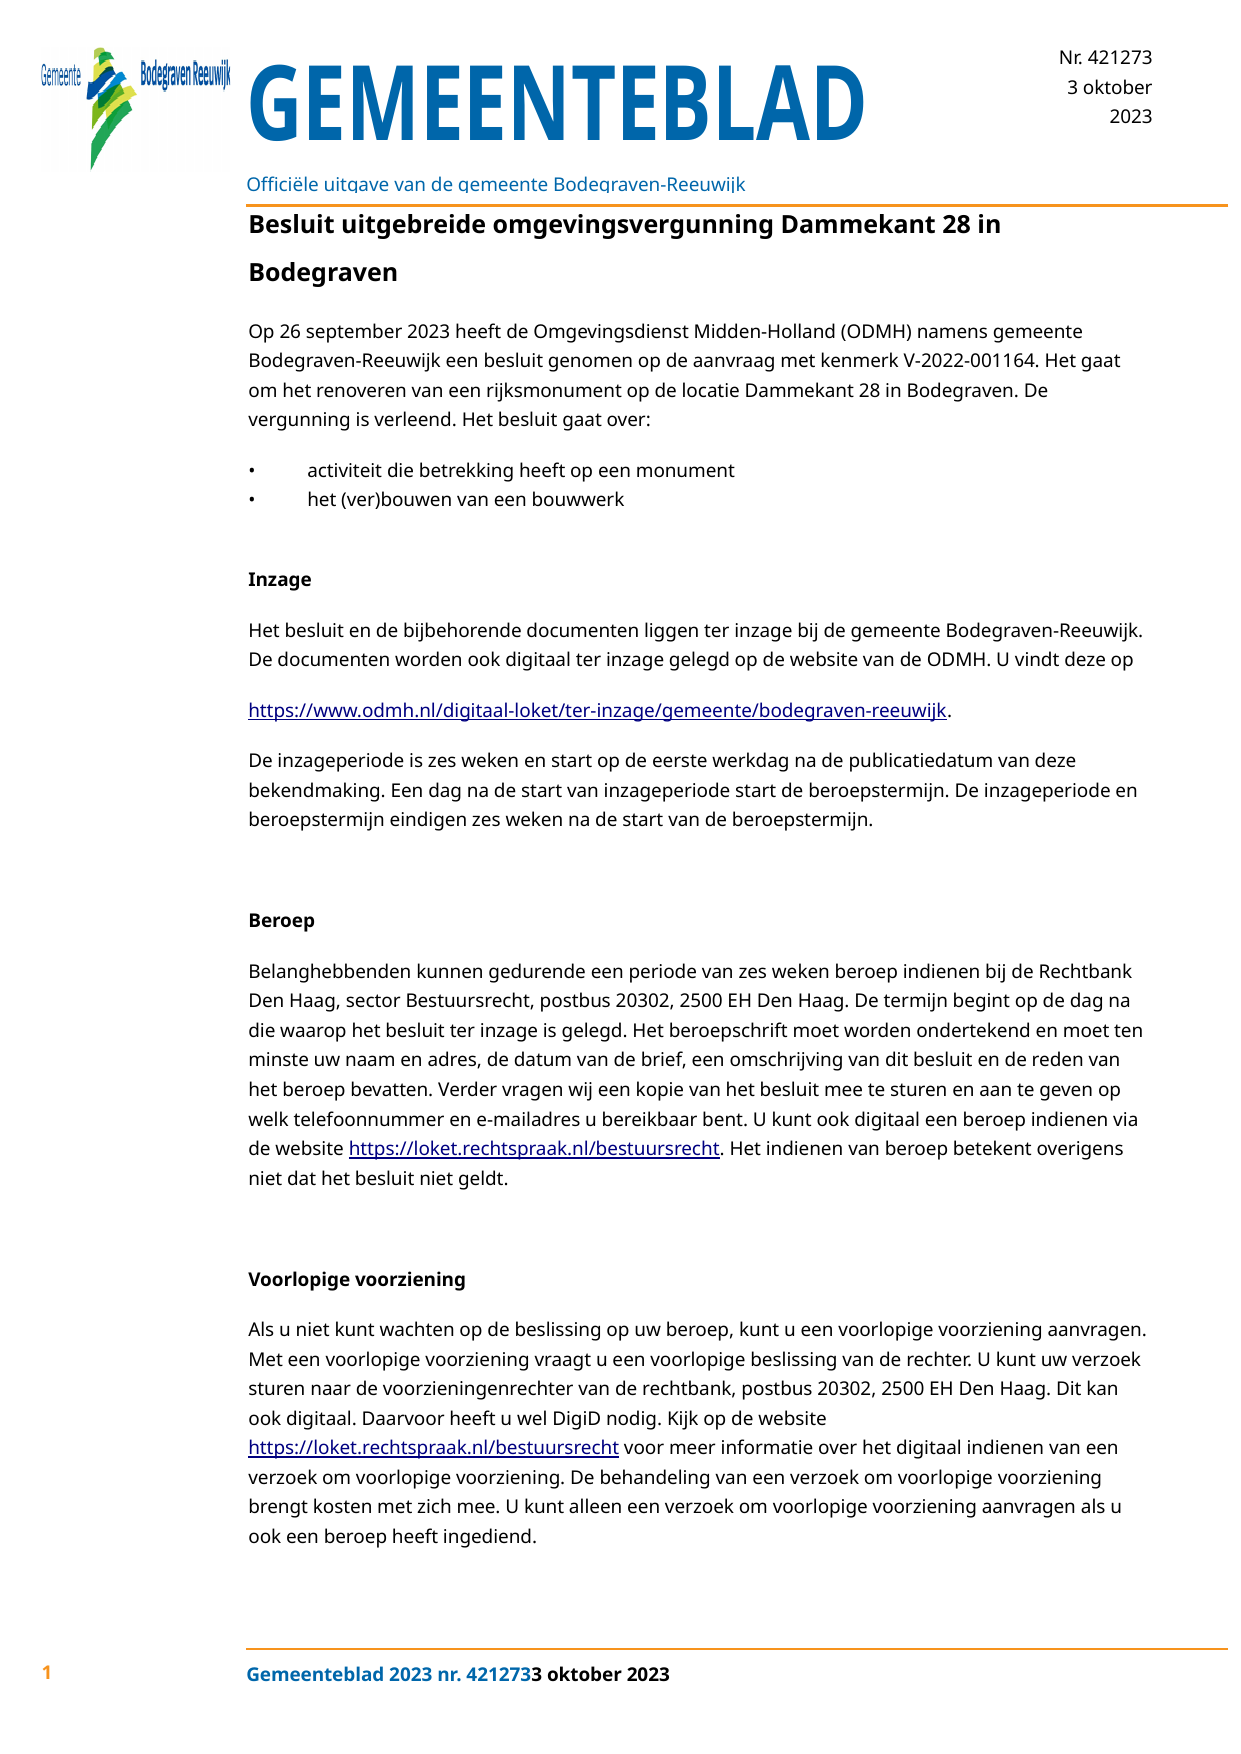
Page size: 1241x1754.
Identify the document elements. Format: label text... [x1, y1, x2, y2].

text Belanghebbenden kunnen gedurende een periode van zes weken beroep indienen bij de Rechtbank Den Haag, sector Bestuursrecht, postbus 20302, 2500 EH Den Haag. De termijn begint op de dag na die waarop het besluit ter inzage is gelegd. Het beroepschrift moet worden ondertekend en moet ten minste uw naam en adres, de datum van de brief, een omschrijving van dit besluit en de reden van het beroep bevatten. Verder vragen wij een kopie van het besluit mee te sturen en aan te geven op welk telefoonnummer en e-mailadres u bereikbaar bent. U kunt ook digitaal een beroep indienen via de website https://loket.rechtspraak.nl/bestuursrecht. Het indienen van beroep betekent overigens niet dat het besluit niet geldt. [248, 958, 1152, 1191]
text Het besluit en de bijbehorende documenten liggen ter inzage bij de gemeente Bodegraven-Reeuwijk. De documenten worden ook digitaal ter inzage gelegd op de website van de ODMH. U vindt deze op [248, 617, 1152, 672]
picture [41, 47, 231, 172]
text Op 26 september 2023 heeft de Omgevingsdienst Midden-Holland (ODMH) namens gemeente Bodegraven-Reeuwijk een besluit genomen op de aanvraag met kenmerk V-2022-001164. Het gaat om het renoveren van een rijksmonument op de locatie Dammekant 28 in Bodegraven. De vergunning is verleend. Het besluit gaat over: [248, 318, 1152, 432]
list activiteit die betrekking heeft op een monument [248, 457, 1152, 483]
text Als u niet kunt wachten op de beslissing op uw beroep, kunt u een voorlopige voorziening aanvragen. Met een voorlopige voorziening vraagt u een voorlopige beslissing van de rechter. U kunt uw verzoek sturen naar de voorzieningenrechter van de rechtbank, postbus 20302, 2500 EH Den Haag. Dit kan ook digitaal. Daarvoor heeft u wel DigiD nodig. Kijk op de website https://loket.rechtspraak.nl/bestuursrecht voor meer informatie over het digitaal indienen van een verzoek om voorlopige voorziening. De behandeling van een verzoek om voorlopige voorziening brengt kosten met zich mee. U kunt alleen een verzoek om voorlopige voorziening aanvragen als u ook een beroep heeft ingediend. [248, 1316, 1152, 1549]
text Besluit uitgebreide omgevingsvergunning Dammekant 28 in Bodegraven [248, 207, 1152, 288]
text Inzage [248, 567, 1152, 592]
list het (ver)bouwen van een bouwwerk [248, 487, 1152, 512]
text Beroep [248, 907, 1152, 933]
text https://www.odmh.nl/digitaal-loket/ter-inzage/gemeente/bodegraven-reeuwijk. [248, 697, 1152, 723]
text Voorlopige voorziening [248, 1266, 1152, 1292]
text De inzageperiode is zes weken en start op de eerste werkdag na de publicatiedatum van deze bekendmaking. Een dag na de start van inzageperiode start de beroepstermijn. De inzageperiode en beroepstermijn eindigen zes weken na de start van de beroepstermijn. [248, 747, 1152, 832]
